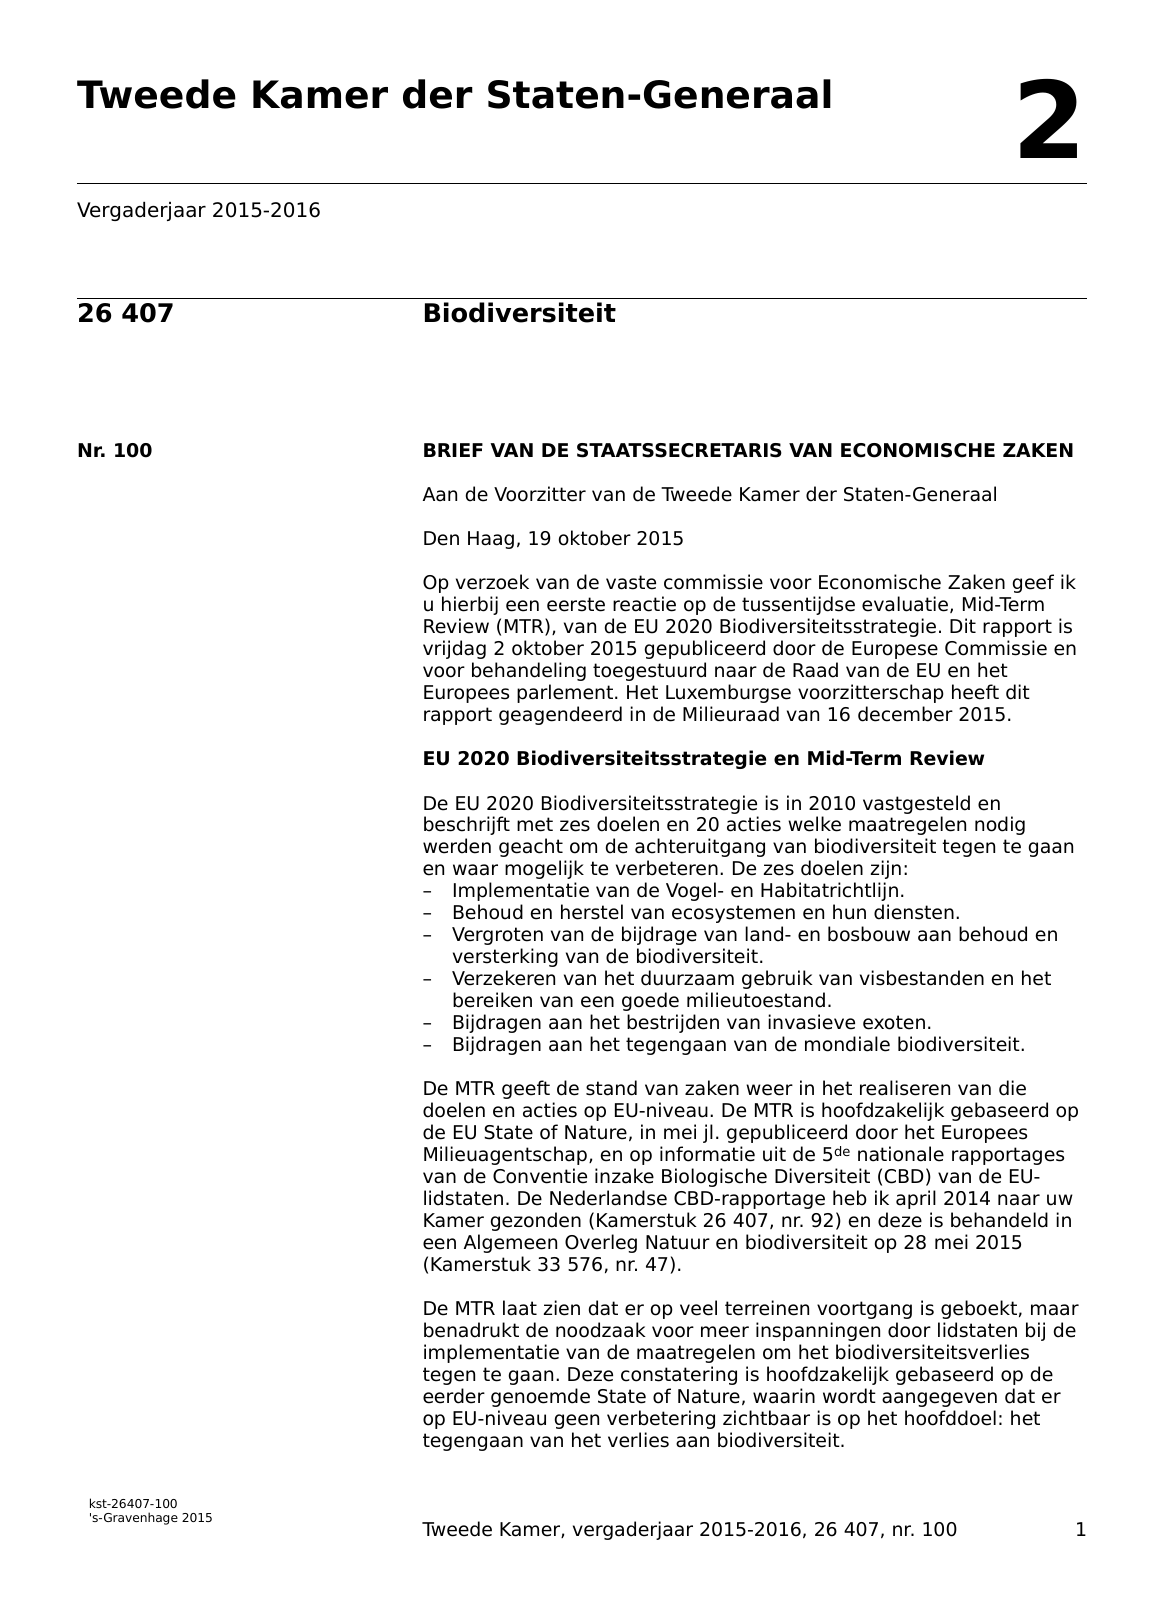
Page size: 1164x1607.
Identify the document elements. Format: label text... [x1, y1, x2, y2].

subtitle 26 407 Biodiversiteit [77, 299, 1087, 329]
text – Bijdragen aan het tegengaan van de mondiale biodiversiteit. [422, 1034, 1087, 1056]
table_cell Vergaderjaar 2015-2016 [77, 184, 1087, 298]
text – Bijdragen aan het bestrijden van invasieve exoten. [422, 1012, 1087, 1034]
text – Behoud en herstel van ecosystemen en hun diensten. [422, 902, 1087, 924]
table_header Tweede Kamer der Staten-Generaal [77, 59, 886, 183]
text De MTR laat zien dat er op veel terreinen voortgang is geboekt, maar benadrukt de noodzaak voor meer inspanningen door lidstaten bij de implementatie van de maatregelen om het biodiversiteitsverlies tegen te gaan. Deze constatering is hoofdzakelijk gebaseerd op de eerder genoemde State of Nature, waarin wordt aangegeven dat er op EU-niveau geen verbetering zichtbaar is op het hoofddoel: het tegengaan van het verlies aan biodiversiteit. [422, 1298, 1087, 1452]
text Aan de Voorzitter van de Tweede Kamer der Staten-Generaal [422, 484, 1087, 506]
text Op verzoek van de vaste commissie voor Economische Zaken geef ik u hierbij een eerste reactie op de tussentijdse evaluatie, Mid-Term Review (MTR), van de EU 2020 Biodiversiteitsstrategie. Dit rapport is vrijdag 2 oktober 2015 gepubliceerd door de Europese Commissie en voor behandeling toegestuurd naar de Raad van de EU en het Europees parlement. Het Luxemburgse voorzitterschap heeft dit rapport geagendeerd in de Milieuraad van 16 december 2015. [422, 572, 1087, 726]
text De MTR geeft de stand van zaken weer in het realiseren van die doelen en acties op EU-niveau. De MTR is hoofdzakelijk gebaseerd op de EU State of Nature, in mei jl. gepubliceerd door het Europees Milieuagentschap, en op informatie uit de 5de nationale rapportages van de Conventie inzake Biologische Diversiteit (CBD) van de EU-lidstaten. De Nederlandse CBD-rapportage heb ik april 2014 naar uw Kamer gezonden (Kamerstuk 26 407, nr. 92) en deze is behandeld in een Algemeen Overleg Natuur en biodiversiteit op 28 mei 2015 (Kamerstuk 33 576, nr. 47). [422, 1078, 1087, 1276]
subtitle EU 2020 Biodiversiteitsstrategie en Mid-Term Review [422, 748, 1087, 770]
text – Vergroten van de bijdrage van land- en bosbouw aan behoud en versterking van de biodiversiteit. [422, 924, 1087, 968]
text – Implementatie van de Vogel- en Habitatrichtlijn. [422, 880, 1087, 902]
text Den Haag, 19 oktober 2015 [422, 528, 1087, 550]
table_header 2 [886, 59, 1087, 183]
text kst-26407-100 [88, 1497, 323, 1511]
subtitle Nr. 100 BRIEF VAN DE STAATSSECRETARIS VAN ECONOMISCHE ZAKEN [77, 440, 1087, 462]
text – Verzekeren van het duurzaam gebruik van visbestanden en het bereiken van een goede milieutoestand. [422, 968, 1087, 1012]
text De EU 2020 Biodiversiteitsstrategie is in 2010 vastgesteld en beschrijft met zes doelen en 20 acties welke maatregelen nodig werden geacht om de achteruitgang van biodiversiteit tegen te gaan en waar mogelijk te verbeteren. De zes doelen zijn: [422, 792, 1087, 880]
text 's-Gravenhage 2015 [88, 1511, 323, 1525]
